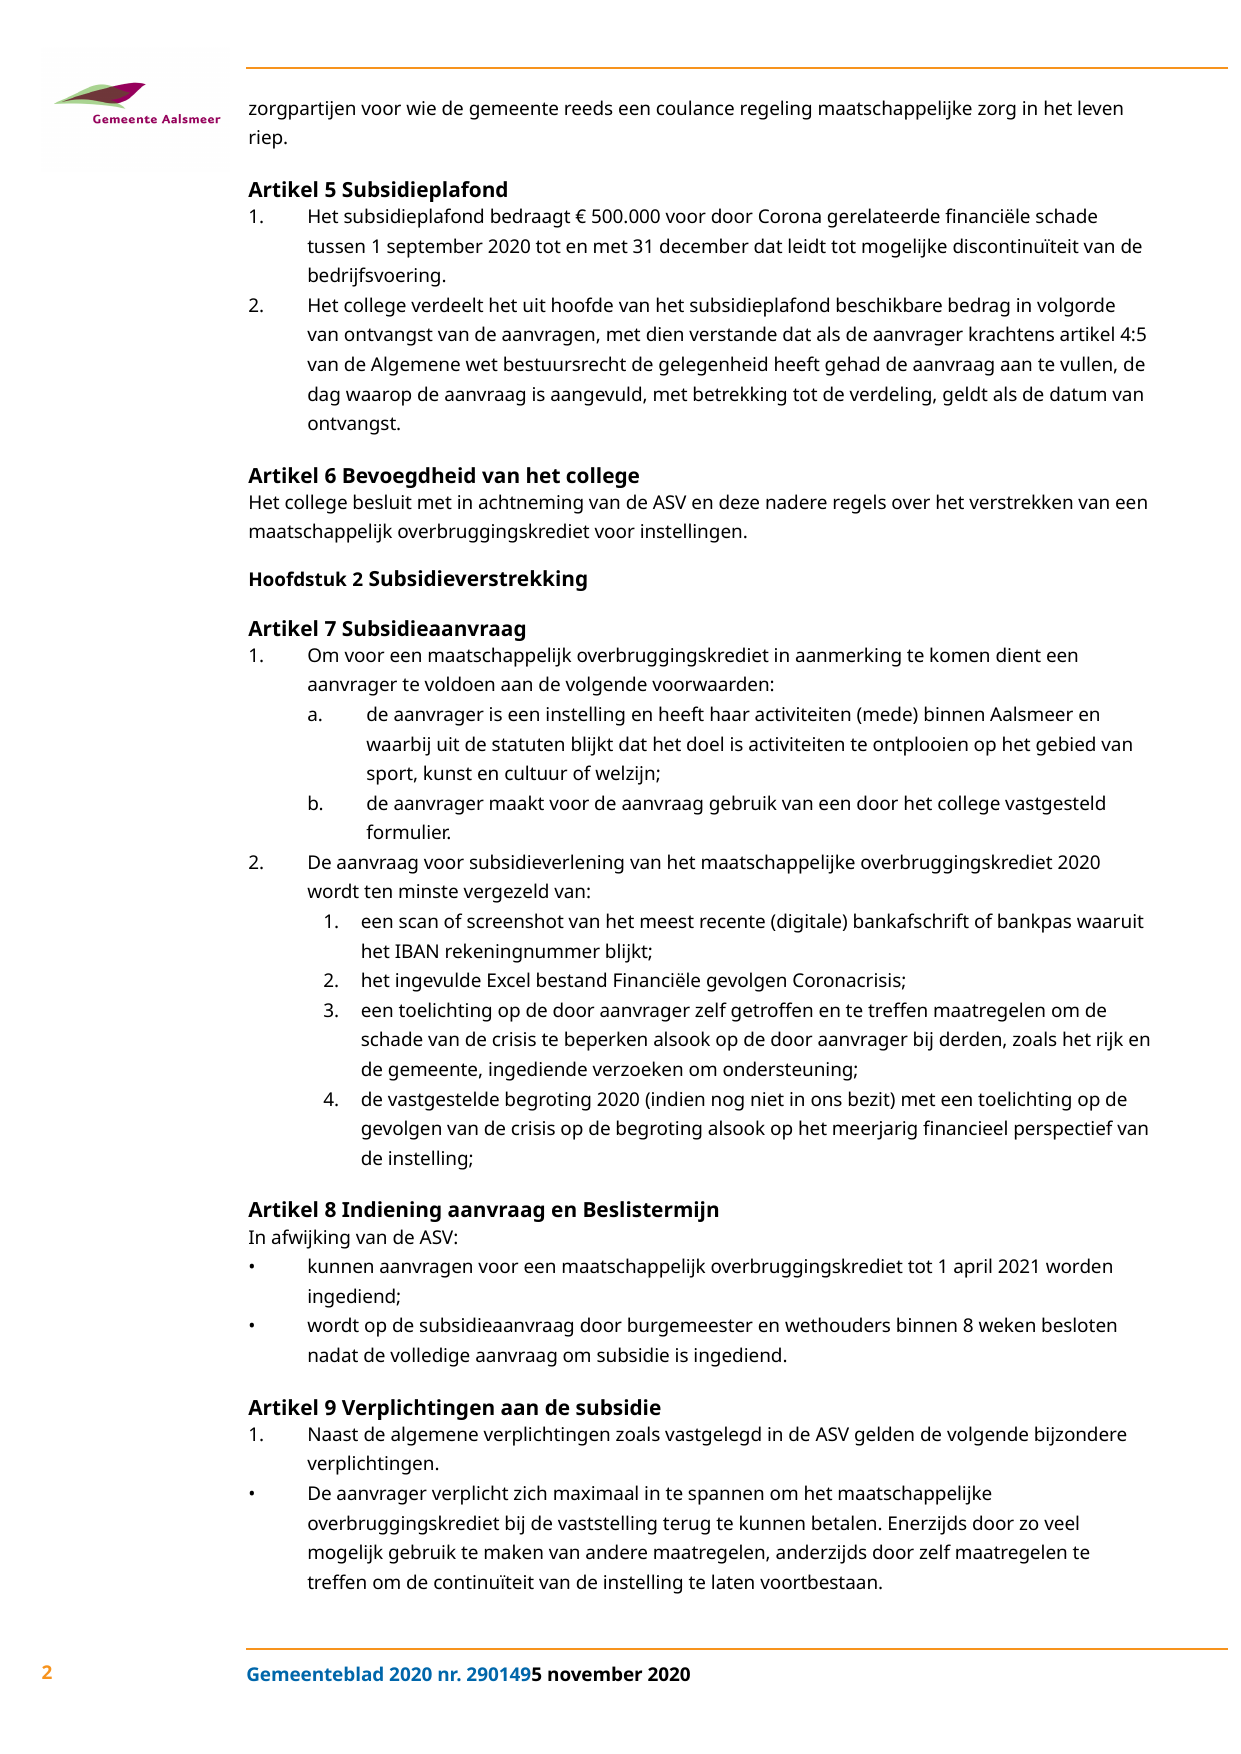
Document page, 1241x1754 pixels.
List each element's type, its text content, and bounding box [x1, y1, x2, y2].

list een scan of screenshot van het meest recente (digitale) bankafschrift of bankpas waaruit het IBAN rekeningnummer blijkt; [323, 908, 1152, 964]
list het ingevulde Excel bestand Financiële gevolgen Coronacrisis; [323, 967, 1152, 993]
text In afwijking van de ASV: [248, 1224, 1152, 1249]
text Artikel 7 Subsidieaanvraag [248, 614, 1152, 642]
list Naast de algemene verplichtingen zoals vastgelegd in de ASV gelden de volgende bijzondere verplichtingen. [248, 1421, 1152, 1476]
list de vastgestelde begroting 2020 (indien nog niet in ons bezit) met een toelichting op de gevolgen van de crisis op de begroting alsook op het meerjarig financieel perspectief van de instelling; [323, 1086, 1152, 1171]
list De aanvrager verplicht zich maximaal in te spannen om het maatschappelijke overbruggingskrediet bij de vaststelling terug te kunnen betalen. Enerzijds door zo veel mogelijk gebruik te maken van andere maatregelen, anderzijds door zelf maatregelen te treffen om de continuïteit van de instelling te laten voortbestaan. [248, 1480, 1152, 1595]
list Het college verdeelt het uit hoofde van het subsidieplafond beschikbare bedrag in volgorde van ontvangst van de aanvragen, met dien verstande dat als de aanvrager krachtens artikel 4:5 van de Algemene wet bestuursrecht de gelegenheid heeft gehad de aanvraag aan te vullen, de dag waarop de aanvraag is aangevuld, met betrekking tot de verdeling, geldt als de datum van ontvangst. [248, 292, 1152, 436]
text Artikel 5 Subsidieplafond [248, 175, 1152, 203]
text Hoofdstuk 2 Subsidieverstrekking [248, 564, 1152, 593]
text Artikel 9 Verplichtingen aan de subsidie [248, 1393, 1152, 1421]
list een toelichting op de door aanvrager zelf getroffen en te treffen maatregelen om de schade van de crisis te beperken alsook op de door aanvrager bij derden, zoals het rijk en de gemeente, ingediende verzoeken om ondersteuning; [323, 997, 1152, 1082]
text Artikel 8 Indiening aanvraag en Beslistermijn [248, 1195, 1152, 1224]
list De aanvraag voor subsidieverlening van het maatschappelijke overbruggingskrediet 2020 wordt ten minste vergezeld van: [248, 849, 1152, 904]
list wordt op de subsidieaanvraag door burgemeester en wethouders binnen 8 weken besloten nadat de volledige aanvraag om subsidie is ingediend. [248, 1313, 1152, 1368]
list Om voor een maatschappelijk overbruggingskrediet in aanmerking te komen dient een aanvrager te voldoen aan de volgende voorwaarden: [248, 642, 1152, 697]
text zorgpartijen voor wie de gemeente reeds een coulance regeling maatschappelijke zorg in het leven riep. [248, 95, 1152, 150]
text Artikel 6 Bevoegdheid van het college [248, 461, 1152, 489]
list de aanvrager maakt voor de aanvraag gebruik van een door het college vastgesteld formulier. [307, 790, 1152, 845]
list de aanvrager is een instelling en heeft haar activiteiten (mede) binnen Aalsmeer en waarbij uit de statuten blijkt dat het doel is activiteiten te ontplooien op het gebied van sport, kunst en cultuur of welzijn; [307, 701, 1152, 786]
picture [41, 47, 231, 172]
list Het subsidieplafond bedraagt € 500.000 voor door Corona gerelateerde financiële schade tussen 1 september 2020 tot en met 31 december dat leidt tot mogelijke discontinuïteit van de bedrijfsvoering. [248, 203, 1152, 288]
list kunnen aanvragen voor een maatschappelijk overbruggingskrediet tot 1 april 2021 worden ingediend; [248, 1253, 1152, 1309]
text Het college besluit met in achtneming van de ASV en deze nadere regels over het verstrekken van een maatschappelijk overbruggingskrediet voor instellingen. [248, 489, 1152, 544]
